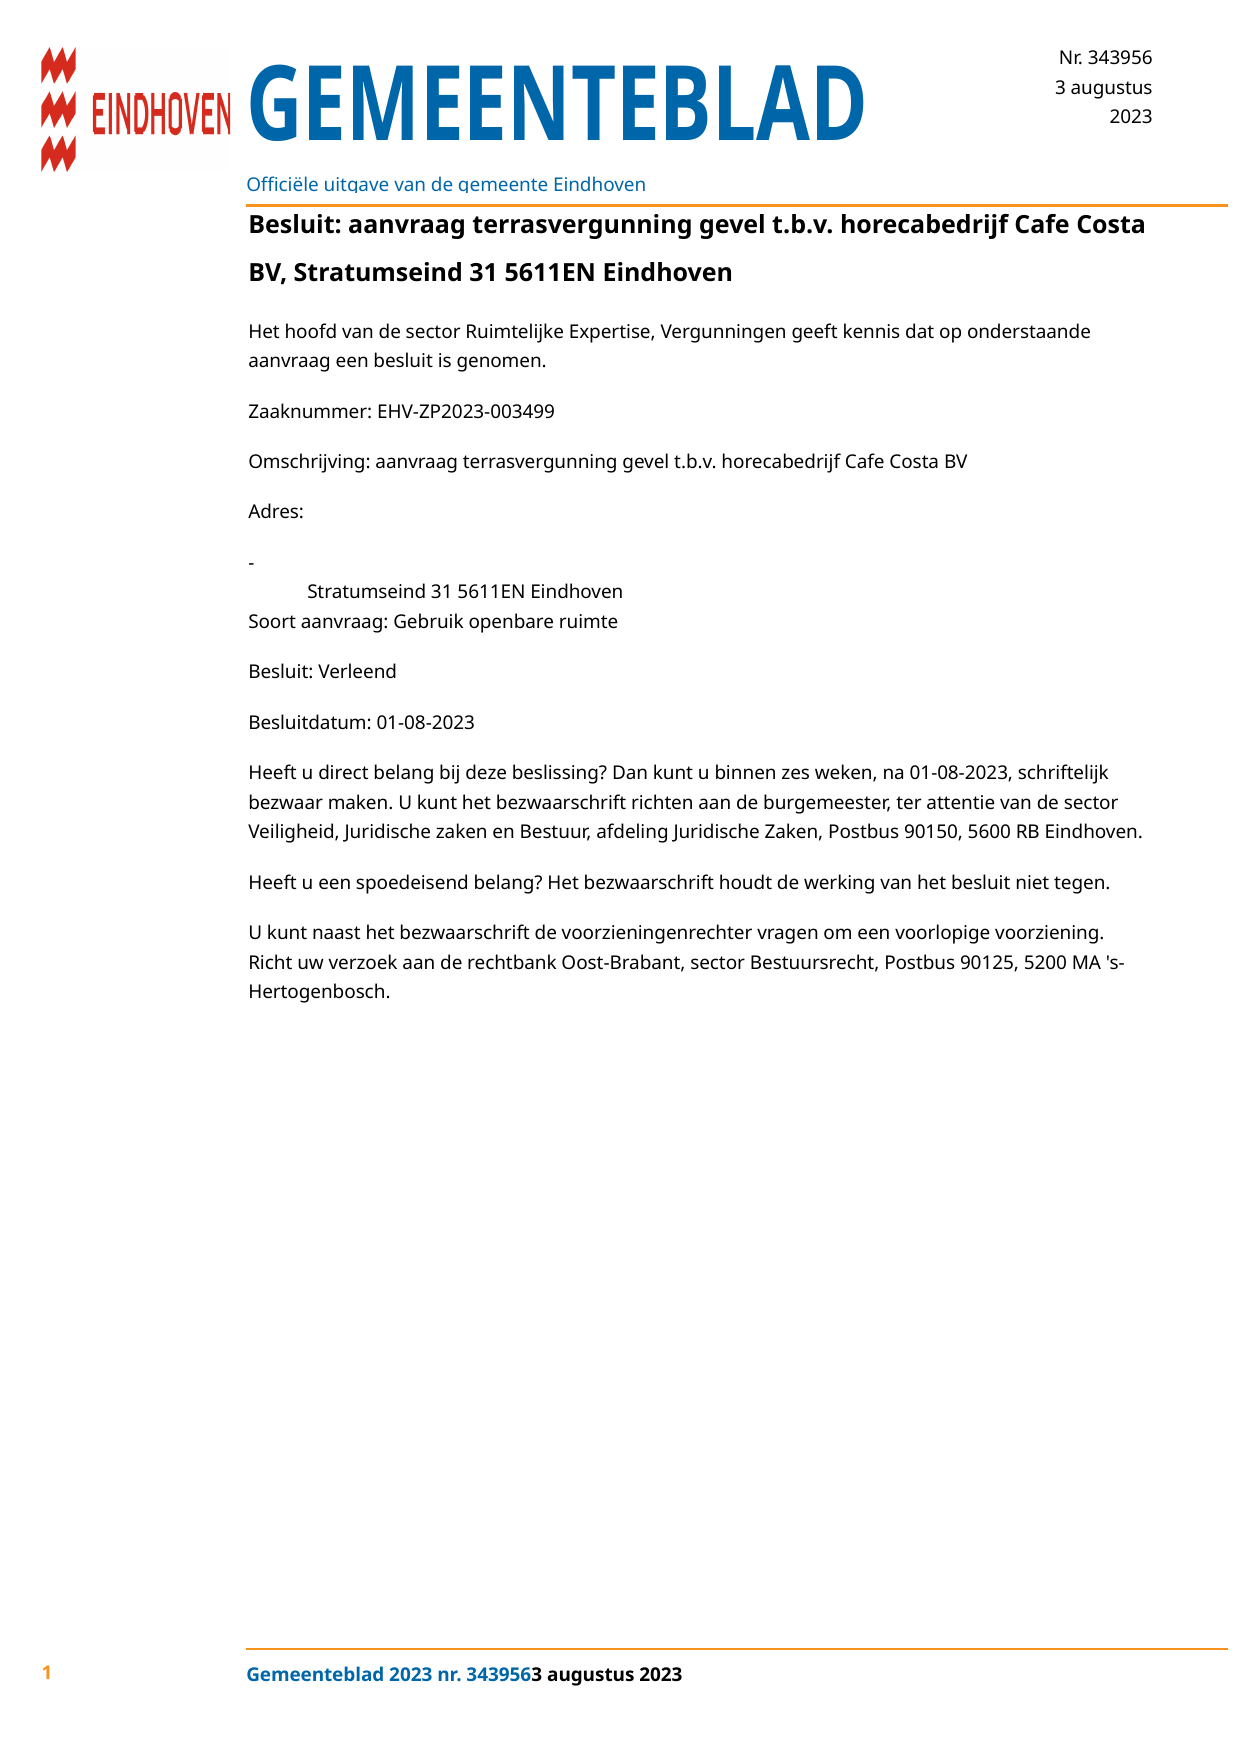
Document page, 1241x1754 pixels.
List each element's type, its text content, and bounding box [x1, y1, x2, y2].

text Omschrijving: aanvraag terrasvergunning gevel t.b.v. horecabedrijf Cafe Costa BV [248, 448, 1152, 474]
text Zaaknummer: EHV-ZP2023-003499 [248, 398, 1152, 424]
list Stratumseind 31 5611EN Eindhoven [248, 579, 1152, 604]
text Besluit: aanvraag terrasvergunning gevel t.b.v. horecabedrijf Cafe Costa BV, Stratumseind 31 5611EN Eindhoven [248, 207, 1152, 288]
text U kunt naast het bezwaarschrift de voorzieningenrechter vragen om een voorlopige voorziening. Richt uw verzoek aan de rechtbank Oost-Brabant, sector Bestuursrecht, Postbus 90125, 5200 MA 's-Hertogenbosch. [248, 919, 1152, 1004]
text Heeft u een spoedeisend belang? Het bezwaarschrift houdt de werking van het besluit niet tegen. [248, 869, 1152, 895]
text Besluitdatum: 01-08-2023 [248, 709, 1152, 735]
text Besluit: Verleend [248, 659, 1152, 684]
text Het hoofd van de sector Ruimtelijke Expertise, Vergunningen geeft kennis dat op onderstaande aanvraag een besluit is genomen. [248, 318, 1152, 373]
text Soort aanvraag: Gebruik openbare ruimte [248, 608, 1152, 634]
text Heeft u direct belang bij deze beslissing? Dan kunt u binnen zes weken, na 01-08-2023, schriftelijk bezwaar maken. U kunt het bezwaarschrift richten aan de burgemeester, ter attentie van de sector Veiligheid, Juridische zaken en Bestuur, afdeling Juridische Zaken, Postbus 90150, 5600 RB Eindhoven. [248, 759, 1152, 844]
picture [41, 47, 231, 172]
text Adres: [248, 499, 1152, 524]
